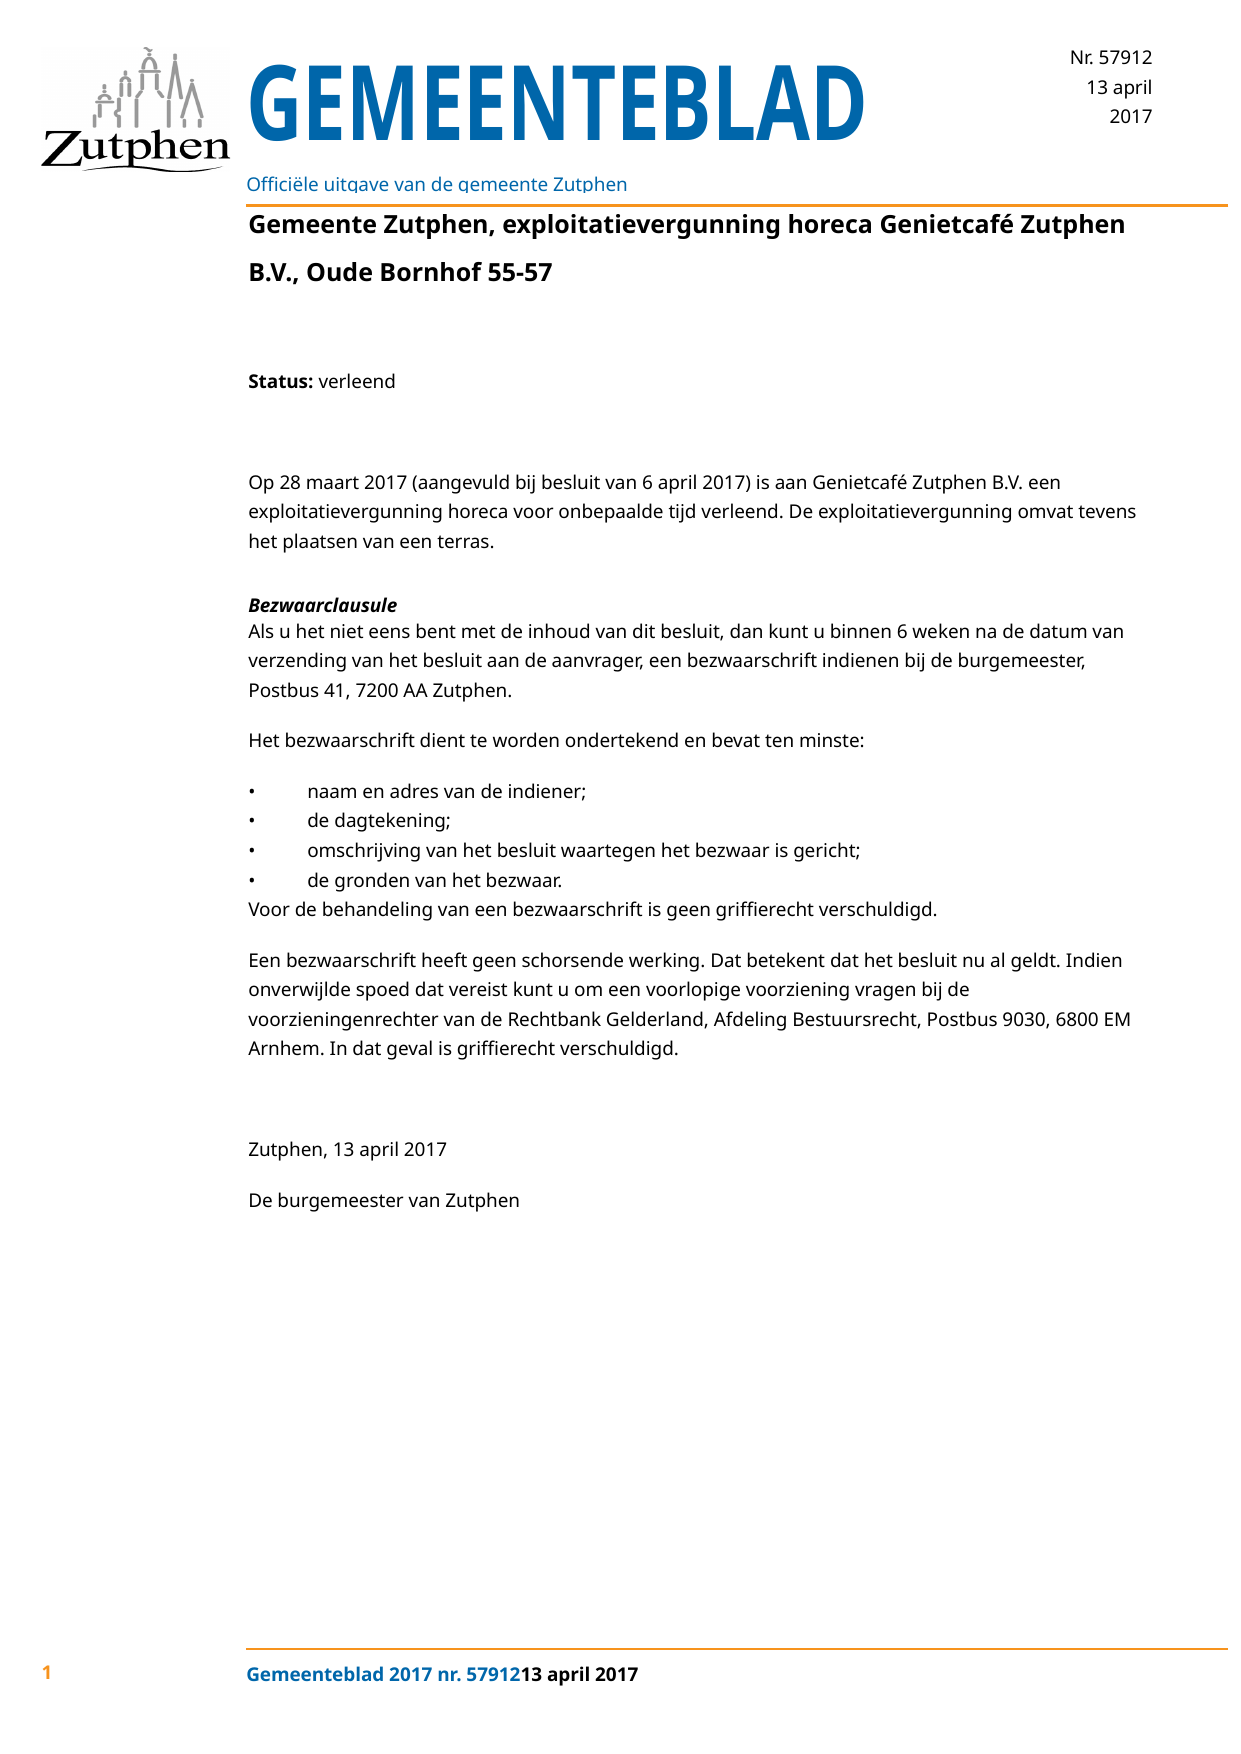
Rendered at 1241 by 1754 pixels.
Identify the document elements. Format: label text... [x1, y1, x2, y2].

text Status: verleend [248, 368, 1152, 394]
list de dagtekening; [248, 808, 1152, 833]
text Een bezwaarschrift heeft geen schorsende werking. Dat betekent dat het besluit nu al geldt. Indien onverwijlde spoed dat vereist kunt u om een voorlopige voorziening vragen bij de voorzieningenrechter van de Rechtbank Gelderland, Afdeling Bestuursrecht, Postbus 9030, 6800 EM Arnhem. In dat geval is griffierecht verschuldigd. [248, 947, 1152, 1061]
text Gemeente Zutphen, exploitatievergunning horeca Genietcafé Zutphen B.V., Oude Bornhof 55-57 [248, 207, 1152, 288]
text Op 28 maart 2017 (aangevuld bij besluit van 6 april 2017) is aan Genietcafé Zutphen B.V. een exploitatievergunning horeca voor onbepaalde tijd verleend. De exploitatievergunning omvat tevens het plaatsen van een terras. [248, 469, 1152, 554]
list omschrijving van het besluit waartegen het bezwaar is gericht; [248, 837, 1152, 863]
text Als u het niet eens bent met de inhoud van dit besluit, dan kunt u binnen 6 weken na de datum van verzending van het besluit aan de aanvrager, een bezwaarschrift indienen bij de burgemeester, Postbus 41, 7200 AA Zutphen. [248, 618, 1152, 703]
text De burgemeester van Zutphen [248, 1187, 1152, 1212]
text Zutphen, 13 april 2017 [248, 1136, 1152, 1162]
picture [41, 47, 231, 172]
list naam en adres van de indiener; [248, 778, 1152, 804]
list de gronden van het bezwaar. [248, 867, 1152, 892]
text Voor de behandeling van een bezwaarschrift is geen griffierecht verschuldigd. [248, 896, 1152, 922]
text Het bezwaarschrift dient te worden ondertekend en bevat ten minste: [248, 728, 1152, 753]
text Bezwaarclausule [248, 592, 1152, 618]
